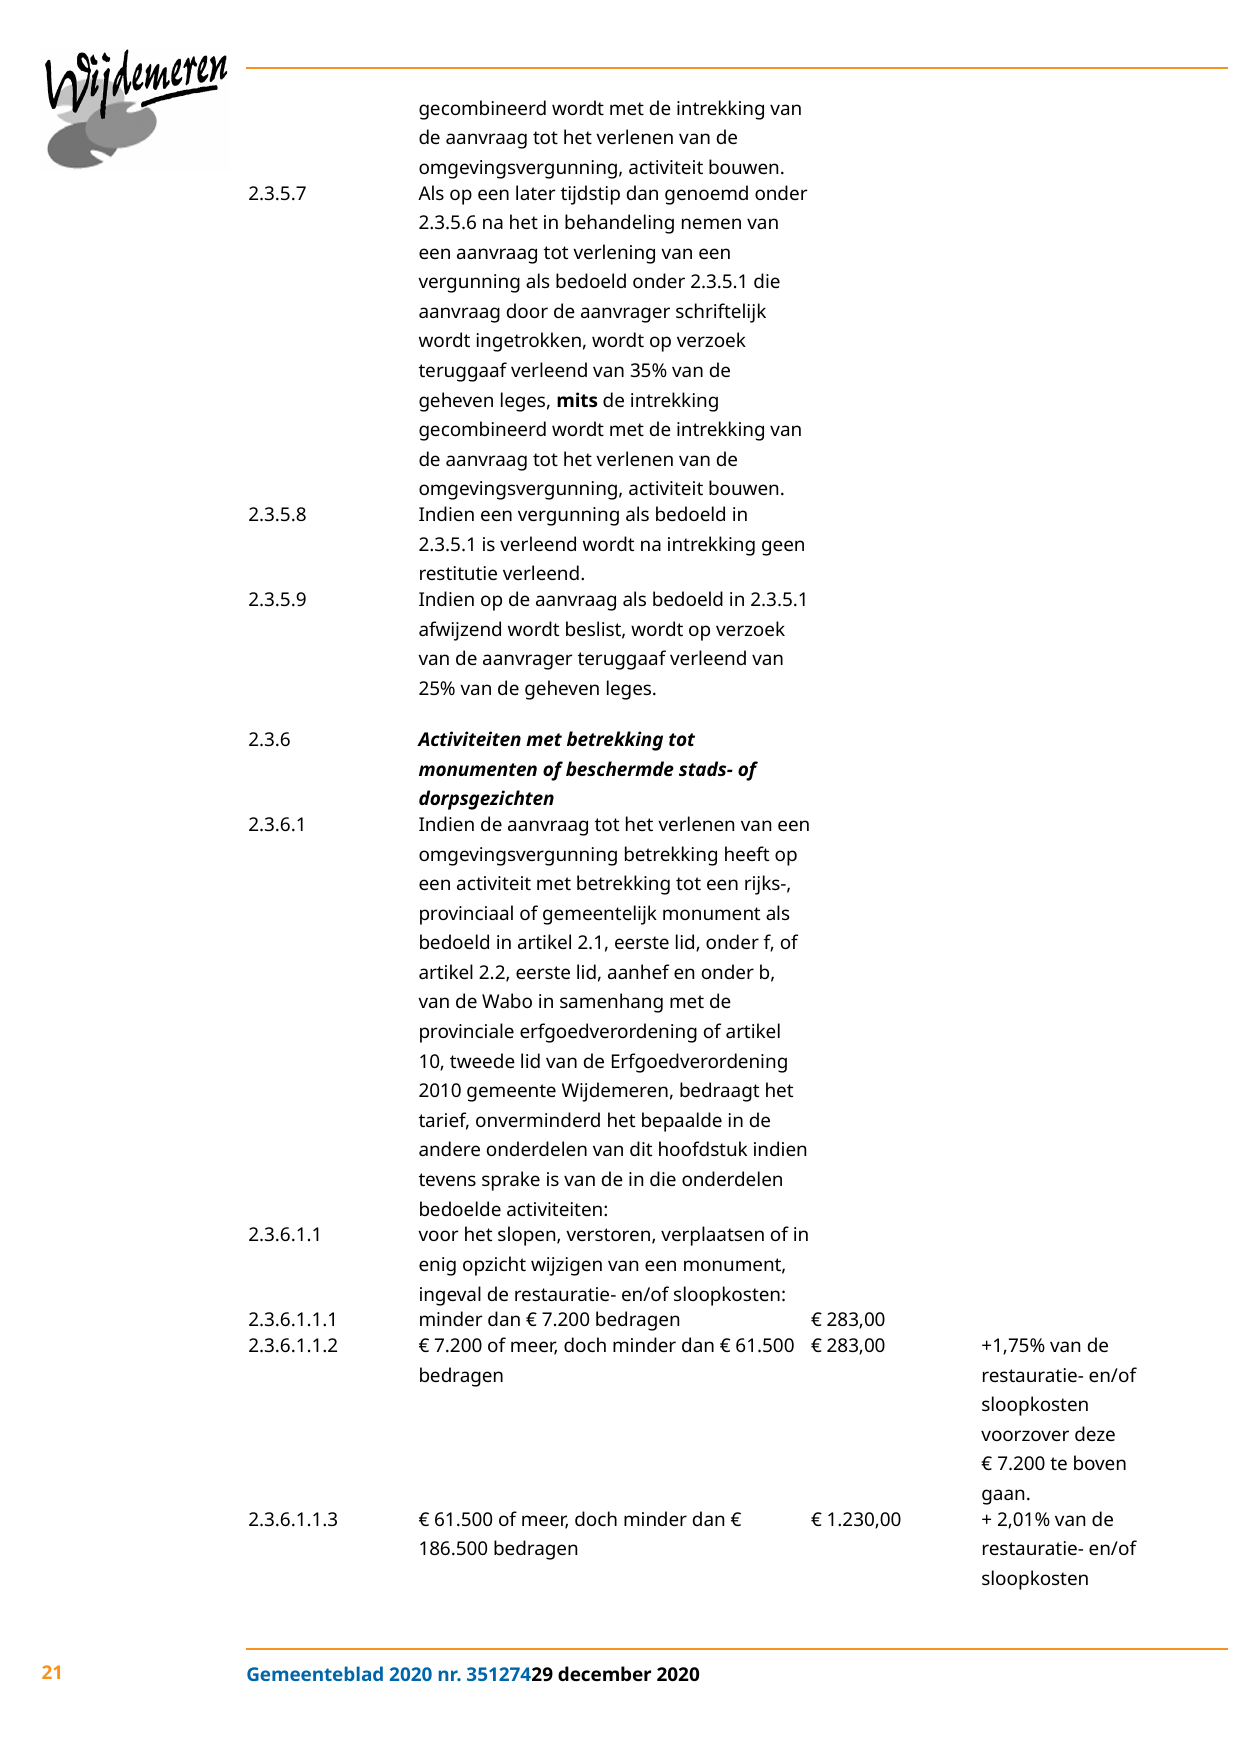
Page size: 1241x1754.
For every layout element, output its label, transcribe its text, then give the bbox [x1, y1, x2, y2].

table_cell [981, 180, 1152, 501]
table_cell [981, 501, 1152, 586]
table_cell [811, 1222, 981, 1306]
table_cell [811, 811, 981, 1222]
table_cell [418, 701, 811, 726]
table_cell Activiteiten met betrekking tot monumenten of beschermde stads- of dorpsgezichten [418, 726, 811, 811]
table_cell 2.3.6.1.1 [248, 1222, 418, 1306]
table_cell € 1.230,00 [811, 1506, 981, 1591]
table_cell 2.3.5.7 [248, 180, 418, 501]
table_cell 2.3.6.1.1.2 [248, 1332, 418, 1506]
table_cell € 7.200 of meer, doch minder dan € 61.500 bedragen [418, 1332, 811, 1506]
table_cell 2.3.6.1.1.3 [248, 1506, 418, 1591]
table_cell [811, 726, 981, 811]
table_cell Als op een later tijdstip dan genoemd onder 2.3.5.6 na het in behandeling nemen van een aanvraag tot verlening van een vergunning als bedoeld onder 2.3.5.1 die aanvraag door de aanvrager schriftelijk wordt ingetrokken, wordt op verzoek teruggaaf verleend van 35% van de geheven leges, mits de intrekking gecombineerd wordt met de intrekking van de aanvraag tot het verlenen van de omgevingsvergunning, activiteit bouwen. [418, 180, 811, 501]
table_cell + 2,01% van de restauratie- en/of sloopkosten [981, 1506, 1152, 1591]
table_cell gecombineerd wordt met de intrekking van de aanvraag tot het verlenen van de omgevingsvergunning, activiteit bouwen. [418, 95, 811, 180]
table_cell [811, 586, 981, 701]
table_cell [811, 180, 981, 501]
table_cell [248, 95, 418, 180]
table_cell Indien op de aanvraag als bedoeld in 2.3.5.1 afwijzend wordt beslist, wordt op verzoek van de aanvrager teruggaaf verleend van 25% van de geheven leges. [418, 586, 811, 701]
table_cell Indien een vergunning als bedoeld in 2.3.5.1 is verleend wordt na intrekking geen restitutie verleend. [418, 501, 811, 586]
table_cell [981, 726, 1152, 811]
table_cell 2.3.5.9 [248, 586, 418, 701]
table_cell [811, 701, 981, 726]
table_cell voor het slopen, verstoren, verplaatsen of in enig opzicht wijzigen van een monument, ingeval de restauratie- en/of sloopkosten: [418, 1222, 811, 1306]
table_cell [981, 1306, 1152, 1332]
table_cell 2.3.6 [248, 726, 418, 811]
table_cell +1,75% van de restauratie- en/of sloopkosten voorzover deze € 7.200 te boven gaan. [981, 1332, 1152, 1506]
table_cell 2.3.5.8 [248, 501, 418, 586]
table_cell [811, 95, 981, 180]
picture [41, 47, 231, 172]
table_cell [981, 811, 1152, 1222]
table_cell € 283,00 [811, 1332, 981, 1506]
table_cell [981, 95, 1152, 180]
table_cell 2.3.6.1.1.1 [248, 1306, 418, 1332]
table_cell [248, 701, 418, 726]
table_cell [981, 701, 1152, 726]
table_cell [811, 501, 981, 586]
table_cell € 283,00 [811, 1306, 981, 1332]
table_cell [981, 1222, 1152, 1306]
table_cell 2.3.6.1 [248, 811, 418, 1222]
table_cell Indien de aanvraag tot het verlenen van een omgevingsvergunning betrekking heeft op een activiteit met betrekking tot een rijks-, provinciaal of gemeentelijk monument als bedoeld in artikel 2.1, eerste lid, onder f, of artikel 2.2, eerste lid, aanhef en onder b, van de Wabo in samenhang met de provinciale erfgoedverordening of artikel 10, tweede lid van de Erfgoedverordening 2010 gemeente Wijdemeren, bedraagt het tarief, onverminderd het bepaalde in de andere onderdelen van dit hoofdstuk indien tevens sprake is van de in die onderdelen bedoelde activiteiten: [418, 811, 811, 1222]
table_cell € 61.500 of meer, doch minder dan € 186.500 bedragen [418, 1506, 811, 1591]
table_cell minder dan € 7.200 bedragen [418, 1306, 811, 1332]
table_cell [981, 586, 1152, 701]
